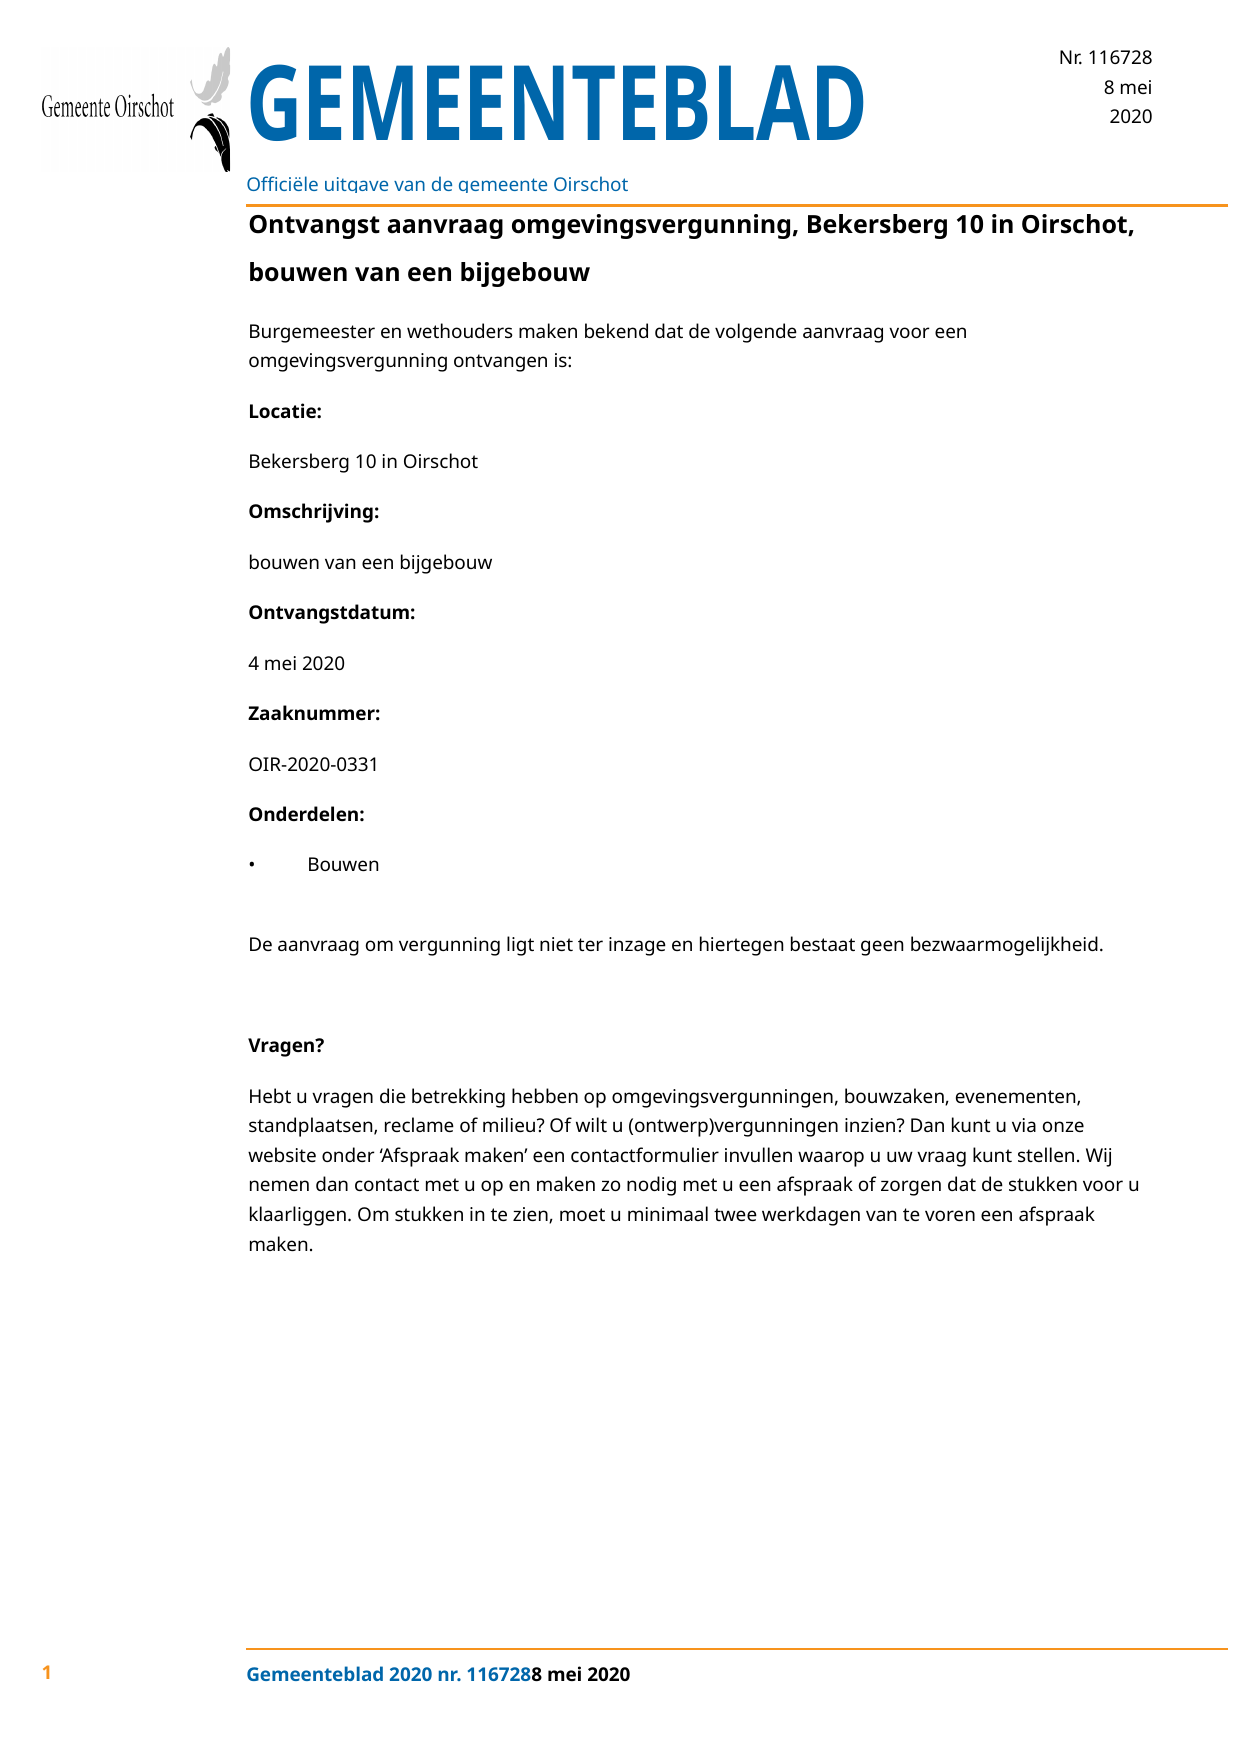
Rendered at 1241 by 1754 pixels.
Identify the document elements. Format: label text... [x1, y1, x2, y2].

text OIR-2020-0331 [248, 751, 1152, 777]
text Ontvangstdatum: [248, 599, 1152, 625]
text Onderdelen: [248, 801, 1152, 827]
text Ontvangst aanvraag omgevingsvergunning, Bekersberg 10 in Oirschot, bouwen van een bijgebouw [248, 207, 1152, 288]
text bouwen van een bijgebouw [248, 549, 1152, 575]
text 4 mei 2020 [248, 650, 1152, 676]
text Zaaknummer: [248, 700, 1152, 726]
text Bekersberg 10 in Oirschot [248, 448, 1152, 474]
text De aanvraag om vergunning ligt niet ter inzage en hiertegen bestaat geen bezwaarmogelijkheid. [248, 932, 1152, 957]
text Omschrijving: [248, 499, 1152, 524]
text Locatie: [248, 398, 1152, 424]
text Burgemeester en wethouders maken bekend dat de volgende aanvraag voor een omgevingsvergunning ontvangen is: [248, 318, 1152, 373]
list Bouwen [248, 852, 1152, 877]
picture [41, 47, 231, 172]
text Vragen? [248, 1032, 1152, 1058]
text Hebt u vragen die betrekking hebben op omgevingsvergunningen, bouwzaken, evenementen, standplaatsen, reclame of milieu? Of wilt u (ontwerp)vergunningen inzien? Dan kunt u via onze website onder ‘Afspraak maken’ een contactformulier invullen waarop u uw vraag kunt stellen. Wij nemen dan contact met u op en maken zo nodig met u een afspraak of zorgen dat de stukken voor u klaarliggen. Om stukken in te zien, moet u minimaal twee werkdagen van te voren een afspraak maken. [248, 1083, 1152, 1257]
